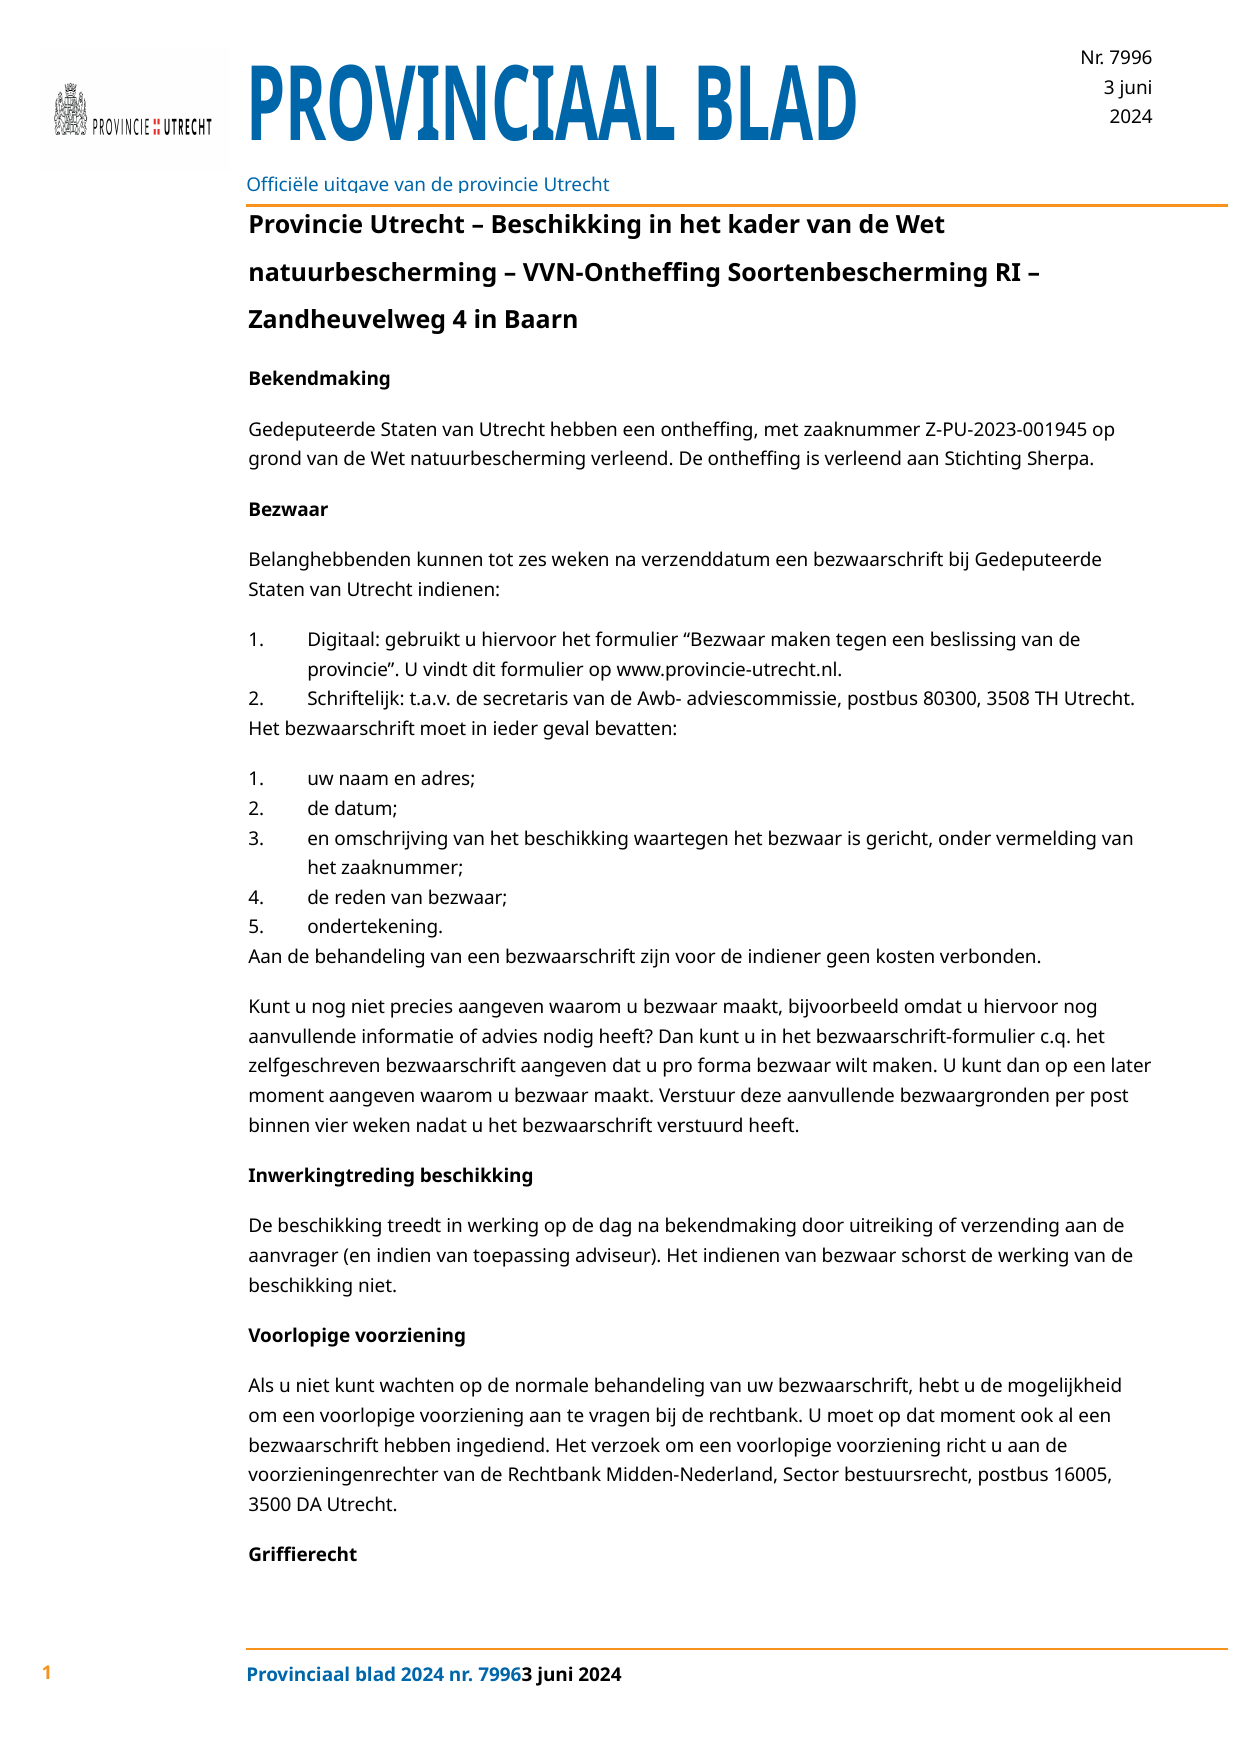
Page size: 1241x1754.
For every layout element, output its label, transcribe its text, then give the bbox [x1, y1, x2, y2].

list en omschrijving van het beschikking waartegen het bezwaar is gericht, onder vermelding van het zaaknummer; [248, 825, 1152, 880]
text Kunt u nog niet precies aangeven waarom u bezwaar maakt, bijvoorbeeld omdat u hiervoor nog aanvullende informatie of advies nodig heeft? Dan kunt u in het bezwaarschrift-formulier c.q. het zelfgeschreven bezwaarschrift aangeven dat u pro forma bezwaar wilt maken. U kunt dan op een later moment aangeven waarom u bezwaar maakt. Verstuur deze aanvullende bezwaargronden per post binnen vier weken nadat u het bezwaarschrift verstuurd heeft. [248, 993, 1152, 1137]
list Schriftelijk: t.a.v. de secretaris van de Awb- adviescommissie, postbus 80300, 3508 TH Utrecht. [248, 686, 1152, 711]
text Griffierecht [248, 1541, 1152, 1567]
text Als u niet kunt wachten op de normale behandeling van uw bezwaarschrift, hebt u de mogelijkheid om een voorlopige voorziening aan te vragen bij de rechtbank. U moet op dat moment ook al een bezwaarschrift hebben ingediend. Het verzoek om een voorlopige voorziening richt u aan de voorzieningenrechter van de Rechtbank Midden-Nederland, Sector bestuursrecht, postbus 16005, 3500 DA Utrecht. [248, 1373, 1152, 1517]
text Inwerkingtreding beschikking [248, 1162, 1152, 1188]
list de datum; [248, 795, 1152, 821]
text Gedeputeerde Staten van Utrecht hebben een ontheffing, met zaaknummer Z-PU-2023-001945 op grond van de Wet natuurbescherming verleend. De ontheffing is verleend aan Stichting Sherpa. [248, 416, 1152, 471]
text Belanghebbenden kunnen tot zes weken na verzenddatum een bezwaarschrift bij Gedeputeerde Staten van Utrecht indienen: [248, 546, 1152, 602]
list ondertekening. [248, 913, 1152, 939]
list de reden van bezwaar; [248, 884, 1152, 909]
list Digitaal: gebruikt u hiervoor het formulier “Bezwaar maken tegen een beslissing van de provincie”. U vindt dit formulier op www.provincie-utrecht.nl. [248, 626, 1152, 682]
text De beschikking treedt in werking op de dag na bekendmaking door uitreiking of verzending aan de aanvrager (en indien van toepassing adviseur). Het indienen van bezwaar schorst de werking van de beschikking niet. [248, 1213, 1152, 1297]
text Bekendmaking [248, 366, 1152, 391]
text Bezwaar [248, 496, 1152, 522]
text Het bezwaarschrift moet in ieder geval bevatten: [248, 715, 1152, 741]
list uw naam en adres; [248, 766, 1152, 791]
picture [41, 47, 231, 172]
text Voorlopige voorziening [248, 1322, 1152, 1348]
text Aan de behandeling van een bezwaarschrift zijn voor de indiener geen kosten verbonden. [248, 943, 1152, 969]
text Provincie Utrecht – Beschikking in het kader van de Wet natuurbescherming – VVN-Ontheffing Soortenbescherming RI – Zandheuvelweg 4 in Baarn [248, 207, 1152, 336]
